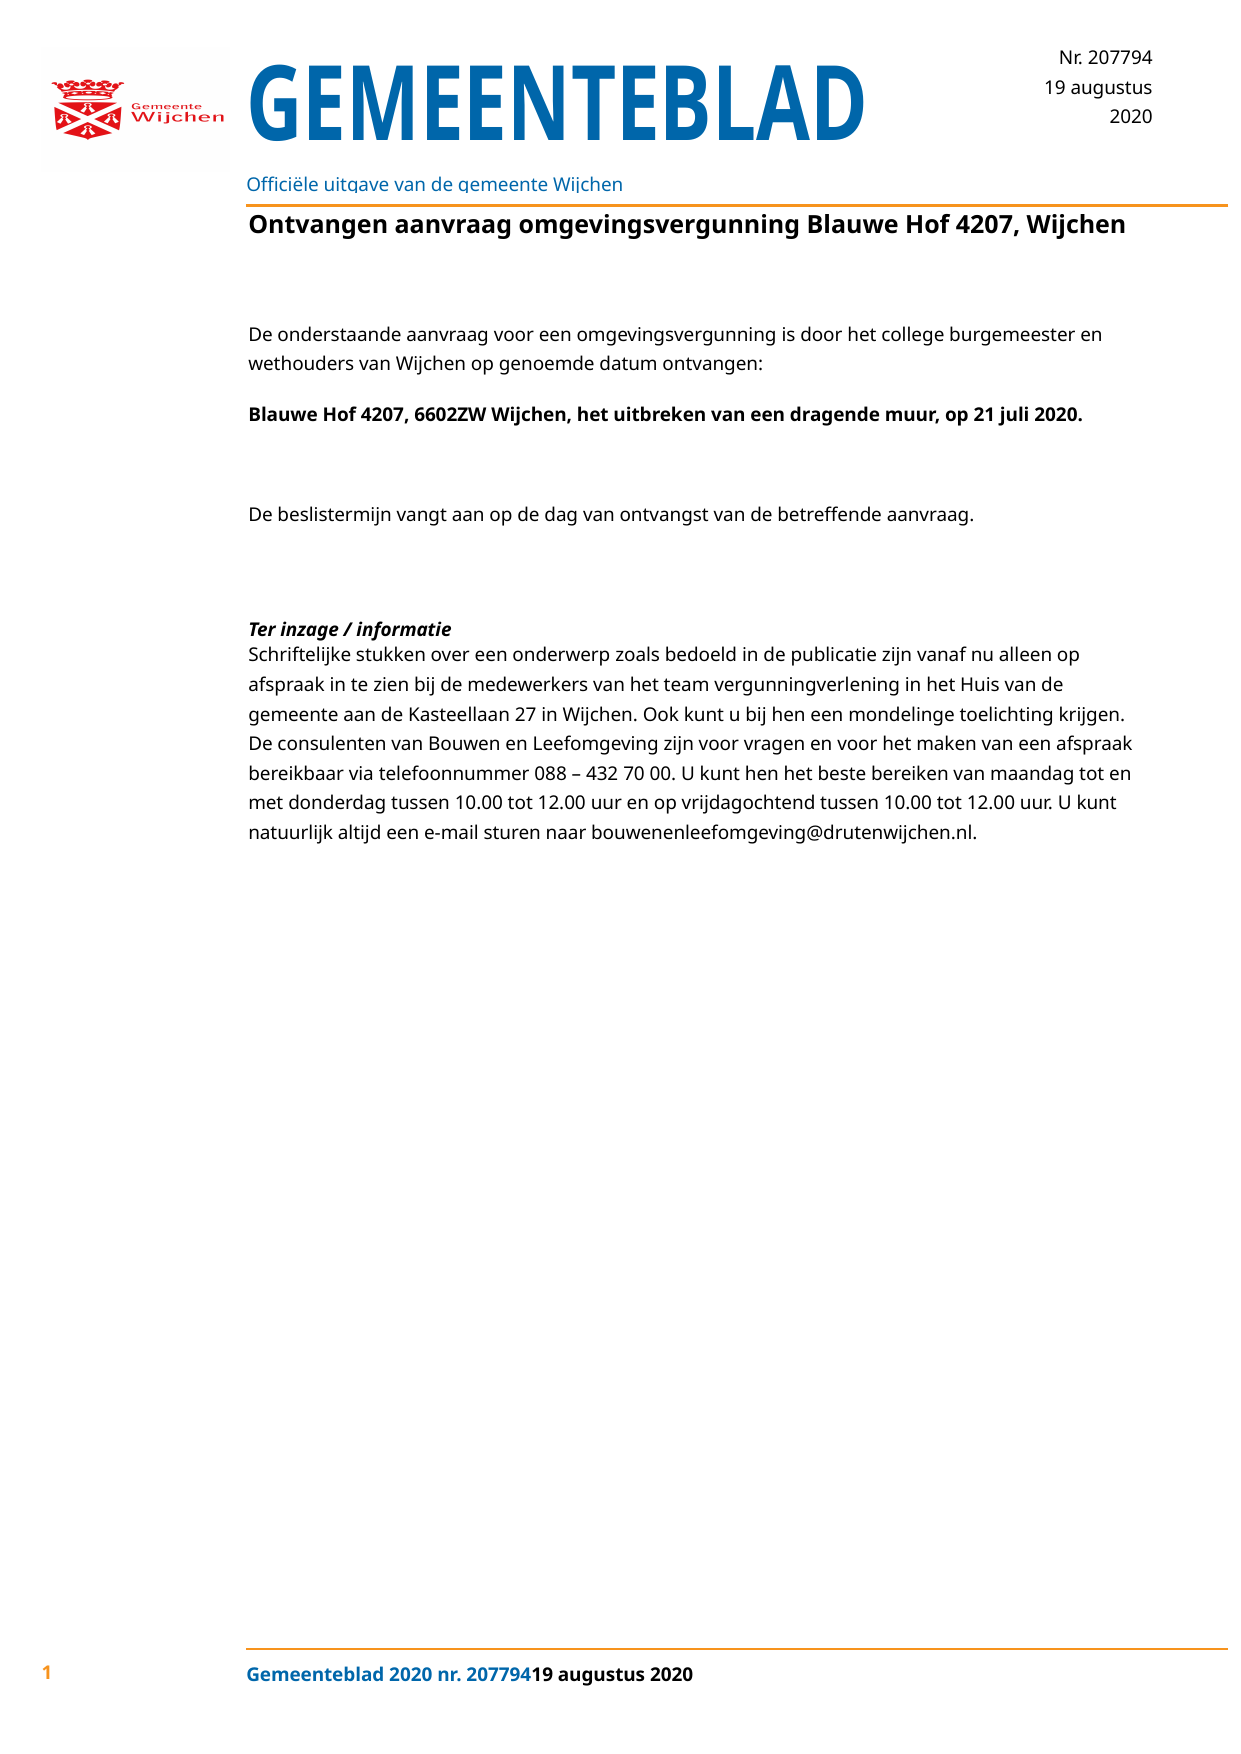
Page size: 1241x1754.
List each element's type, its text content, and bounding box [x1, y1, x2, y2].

text Schriftelijke stukken over een onderwerp zoals bedoeld in de publicatie zijn vanaf nu alleen op afspraak in te zien bij de medewerkers van het team vergunningverlening in het Huis van de gemeente aan de Kasteellaan 27 in Wijchen. Ook kunt u bij hen een mondelinge toelichting krijgen. De consulenten van Bouwen en Leefomgeving zijn voor vragen en voor het maken van een afspraak bereikbaar via telefoonnummer 088 – 432 70 00. U kunt hen het beste bereiken van maandag tot en met donderdag tussen 10.00 tot 12.00 uur en op vrijdagochtend tussen 10.00 tot 12.00 uur. U kunt natuurlijk altijd een e-mail sturen naar bouwenenleefomgeving@drutenwijchen.nl. [248, 642, 1152, 845]
picture [41, 47, 231, 172]
text Ontvangen aanvraag omgevingsvergunning Blauwe Hof 4207, Wijchen [248, 207, 1152, 241]
text De onderstaande aanvraag voor een omgevingsvergunning is door het college burgemeester en wethouders van Wijchen op genoemde datum ontvangen: [248, 321, 1152, 376]
text De beslistermijn vangt aan op de dag van ontvangst van de betreffende aanvraag. [248, 502, 1152, 527]
text Blauwe Hof 4207, 6602ZW Wijchen, het uitbreken van een dragende muur, op 21 juli 2020. [248, 401, 1152, 426]
text Ter inzage / informatie [248, 616, 1152, 642]
